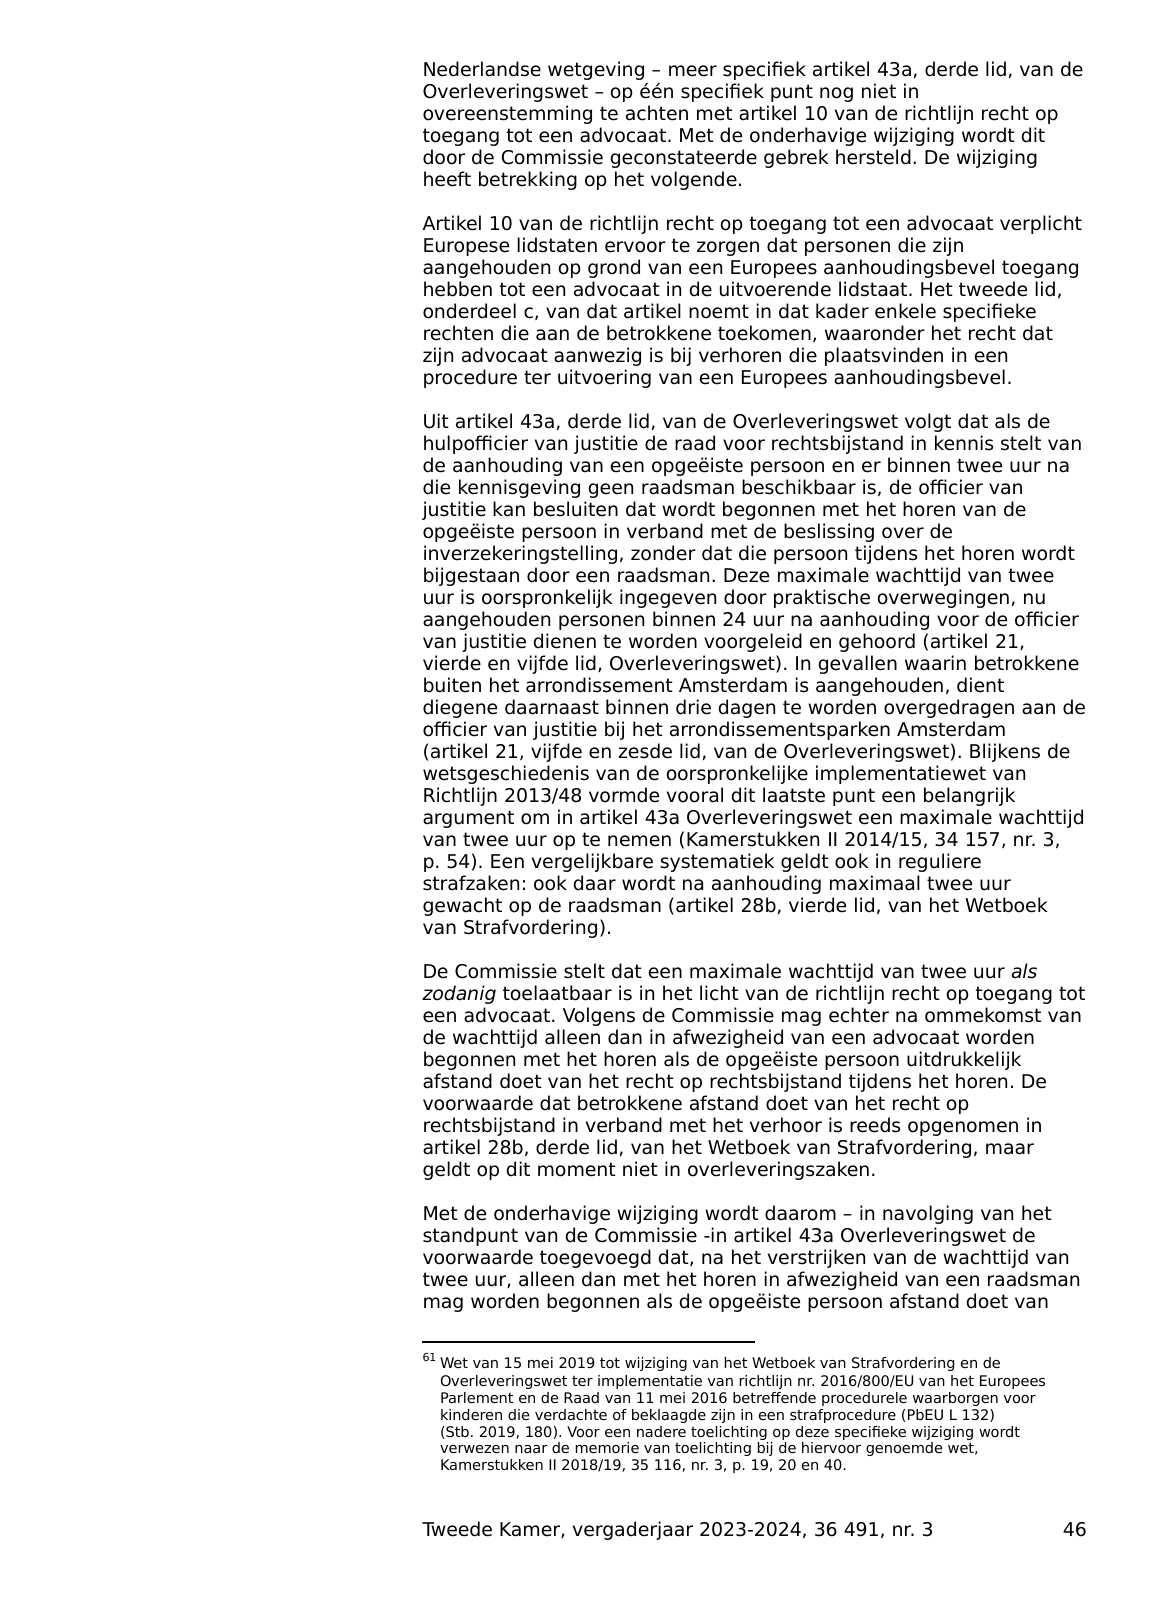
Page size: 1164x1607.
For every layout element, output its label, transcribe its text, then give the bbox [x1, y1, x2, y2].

text Wet van 15 mei 2019 tot wijziging van het Wetboek van Strafvordering en de Overleveringswet ter implementatie van richtlijn nr. 2016/800/EU van het Europees Parlement en de Raad van 11 mei 2016 betreffende procedurele waarborgen voor kinderen die verdachte of beklaagde zijn in een strafprocedure (PbEU L 132) (Stb. 2019, 180). Voor een nadere toelichting op deze specifieke wijziging wordt verwezen naar de memorie van toelichting bij de hiervoor genoemde wet, Kamerstukken II 2018/19, 35 116, nr. 3, p. 19, 20 en 40. [422, 1351, 1087, 1474]
text De Commissie stelt dat een maximale wachttijd van twee uur als zodanig toelaatbaar is in het licht van de richtlijn recht op toegang tot een advocaat. Volgens de Commissie mag echter na ommekomst van de wachttijd alleen dan in afwezigheid van een advocaat worden begonnen met het horen als de opgeëiste persoon uitdrukkelijk afstand doet van het recht op rechtsbijstand tijdens het horen. De voorwaarde dat betrokkene afstand doet van het recht op rechtsbijstand in verband met het verhoor is reeds opgenomen in artikel 28b, derde lid, van het Wetboek van Strafvordering, maar geldt op dit moment niet in overleveringszaken. [422, 961, 1087, 1181]
text Artikel 10 van de richtlijn recht op toegang tot een advocaat verplicht Europese lidstaten ervoor te zorgen dat personen die zijn aangehouden op grond van een Europees aanhoudingsbevel toegang hebben tot een advocaat in de uitvoerende lidstaat. Het tweede lid, onderdeel c, van dat artikel noemt in dat kader enkele specifieke rechten die aan de betrokkene toekomen, waaronder het recht dat zijn advocaat aanwezig is bij verhoren die plaatsvinden in een procedure ter uitvoering van een Europees aanhoudingsbevel. [422, 213, 1087, 389]
text Nederlandse wetgeving – meer specifiek artikel 43a, derde lid, van de Overleveringswet – op één specifiek punt nog niet in overeenstemming te achten met artikel 10 van de richtlijn recht op toegang tot een advocaat. Met de onderhavige wijziging wordt dit door de Commissie geconstateerde gebrek hersteld. De wijziging heeft betrekking op het volgende. [422, 59, 1087, 191]
text Met de onderhavige wijziging wordt daarom – in navolging van het standpunt van de Commissie -in artikel 43a Overleveringswet de voorwaarde toegevoegd dat, na het verstrijken van de wachttijd van twee uur, alleen dan met het horen in afwezigheid van een raadsman mag worden begonnen als de opgeëiste persoon afstand doet van [422, 1203, 1087, 1313]
text Uit artikel 43a, derde lid, van de Overleveringswet volgt dat als de hulpofficier van justitie de raad voor rechtsbijstand in kennis stelt van de aanhouding van een opgeëiste persoon en er binnen twee uur na die kennisgeving geen raadsman beschikbaar is, de officier van justitie kan besluiten dat wordt begonnen met het horen van de opgeëiste persoon in verband met de beslissing over de inverzekeringstelling, zonder dat die persoon tijdens het horen wordt bijgestaan door een raadsman. Deze maximale wachttijd van twee uur is oorspronkelijk ingegeven door praktische overwegingen, nu aangehouden personen binnen 24 uur na aanhouding voor de officier van justitie dienen te worden voorgeleid en gehoord (artikel 21, vierde en vijfde lid, Overleveringswet). In gevallen waarin betrokkene buiten het arrondissement Amsterdam is aangehouden, dient diegene daarnaast binnen drie dagen te worden overgedragen aan de officier van justitie bij het arrondissementsparken Amsterdam (artikel 21, vijfde en zesde lid, van de Overleveringswet). Blijkens de wetsgeschiedenis van de oorspronkelijke implementatiewet van Richtlijn 2013/48 vormde vooral dit laatste punt een belangrijk argument om in artikel 43a Overleveringswet een maximale wachttijd van twee uur op te nemen (Kamerstukken II 2014/15, 34 157, nr. 3, p. 54). Een vergelijkbare systematiek geldt ook in reguliere strafzaken: ook daar wordt na aanhouding maximaal twee uur gewacht op de raadsman (artikel 28b, vierde lid, van het Wetboek van Strafvordering). [422, 411, 1087, 939]
